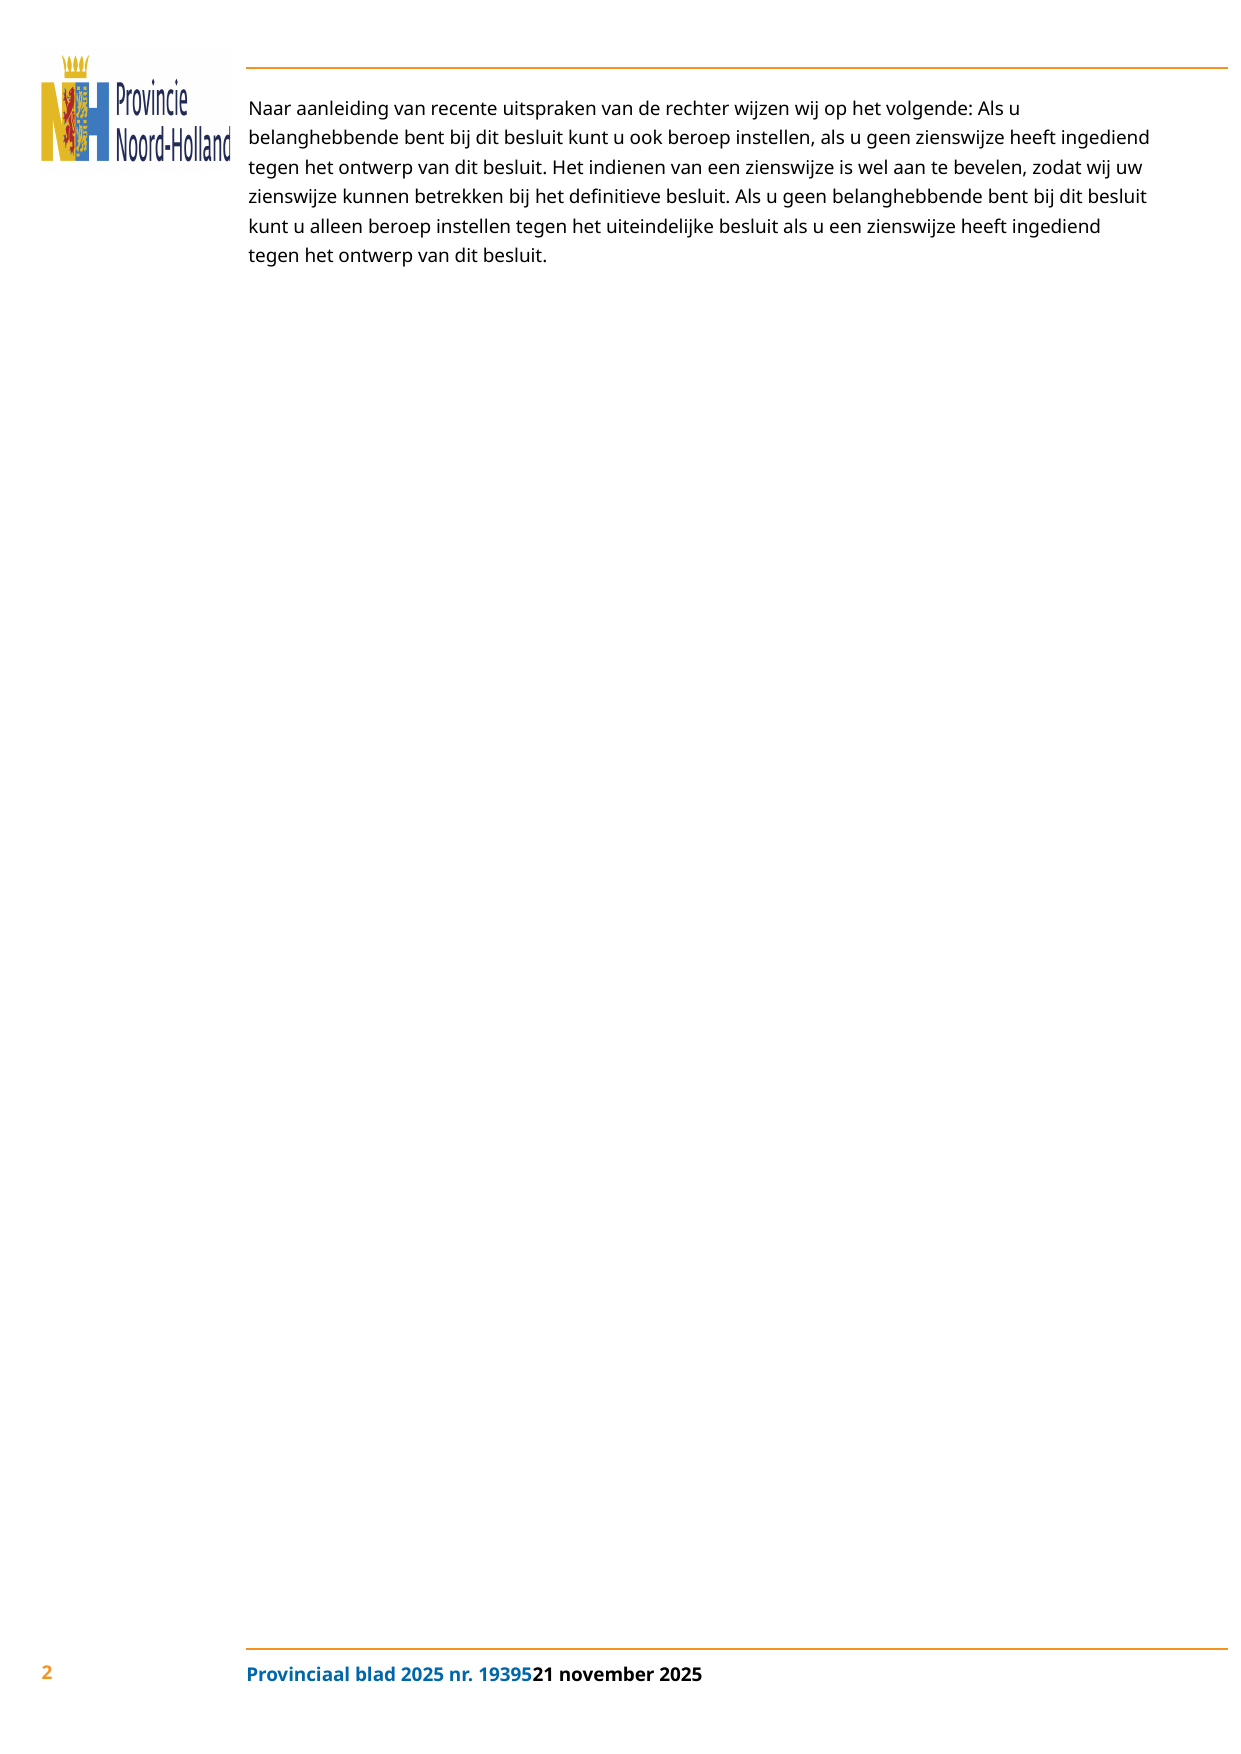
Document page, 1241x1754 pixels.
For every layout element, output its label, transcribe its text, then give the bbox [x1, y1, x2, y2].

text Naar aanleiding van recente uitspraken van de rechter wijzen wij op het volgende: Als u belanghebbende bent bij dit besluit kunt u ook beroep instellen, als u geen zienswijze heeft ingediend tegen het ontwerp van dit besluit. Het indienen van een zienswijze is wel aan te bevelen, zodat wij uw zienswijze kunnen betrekken bij het definitieve besluit. Als u geen belanghebbende bent bij dit besluit kunt u alleen beroep instellen tegen het uiteindelijke besluit als u een zienswijze heeft ingediend tegen het ontwerp van dit besluit. [248, 95, 1152, 268]
picture [41, 47, 231, 172]
